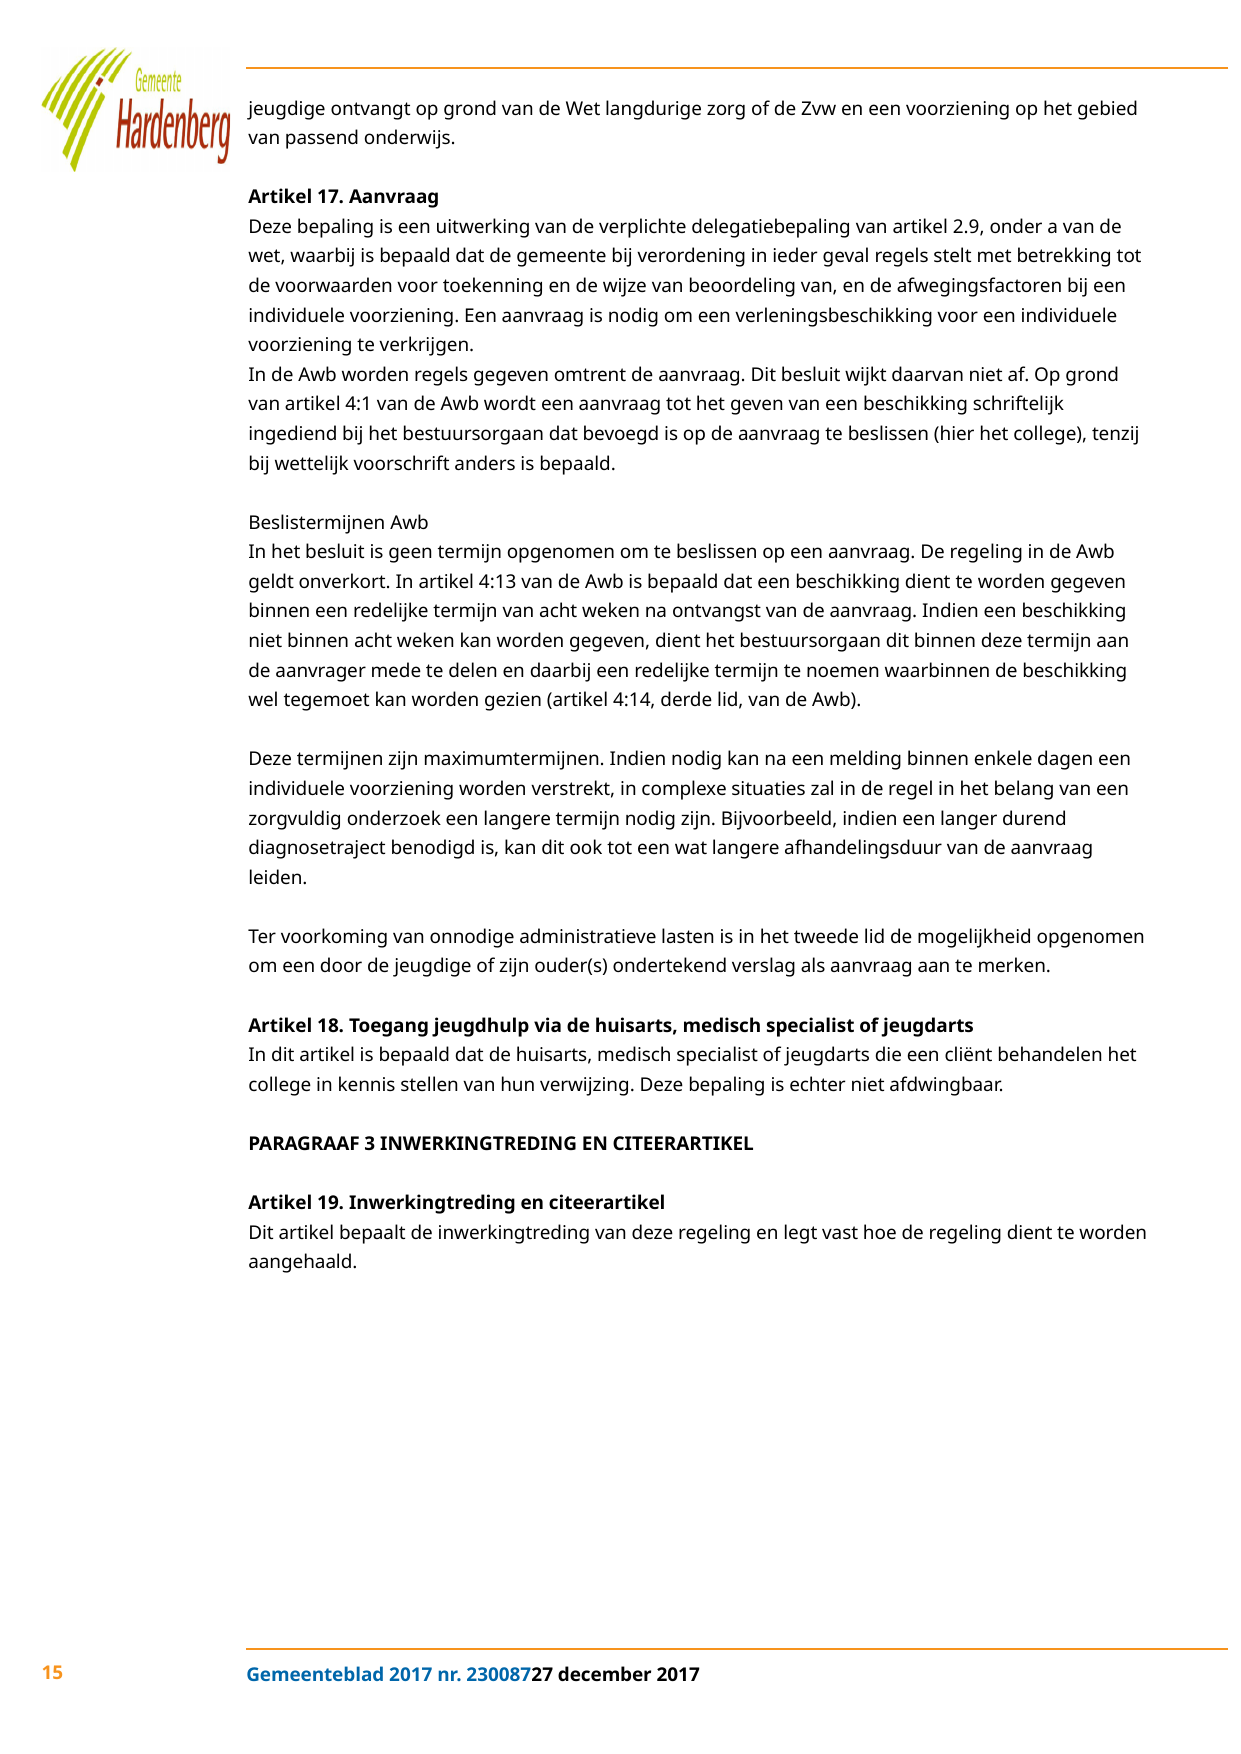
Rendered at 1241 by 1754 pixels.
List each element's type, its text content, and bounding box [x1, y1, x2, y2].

text Ter voorkoming van onnodige administratieve lasten is in het tweede lid de mogelijkheid opgenomen om een door de jeugdige of zijn ouder(s) ondertekend verslag als aanvraag aan te merken. [248, 923, 1152, 978]
text In dit artikel is bepaald dat de huisarts, medisch specialist of jeugdarts die een cliënt behandelen het college in kennis stellen van hun verwijzing. Deze bepaling is echter niet afdwingbaar. [248, 1041, 1152, 1097]
text Artikel 17. Aanvraag [248, 183, 1152, 209]
text In de Awb worden regels gegeven omtrent de aanvraag. Dit besluit wijkt daarvan niet af. Op grond van artikel 4:1 van de Awb wordt een aanvraag tot het geven van een beschikking schriftelijk ingediend bij het bestuursorgaan dat bevoegd is op de aanvraag te beslissen (hier het college), tenzij bij wettelijk voorschrift anders is bepaald. [248, 361, 1152, 476]
text PARAGRAAF 3 INWERKINGTREDING EN CITEERARTIKEL [248, 1130, 1152, 1156]
text Dit artikel bepaalt de inwerkingtreding van deze regeling en legt vast hoe de regeling dient te worden aangehaald. [248, 1219, 1152, 1274]
text Artikel 19. Inwerkingtreding en citeerartikel [248, 1189, 1152, 1215]
text Artikel 18. Toegang jeugdhulp via de huisarts, medisch specialist of jeugdarts [248, 1012, 1152, 1038]
text Deze termijnen zijn maximumtermijnen. Indien nodig kan na een melding binnen enkele dagen een individuele voorziening worden verstrekt, in complexe situaties zal in de regel in het belang van een zorgvuldig onderzoek een langere termijn nodig zijn. Bijvoorbeeld, indien een langer durend diagnosetraject benodigd is, kan dit ook tot een wat langere afhandelingsduur van de aanvraag leiden. [248, 746, 1152, 890]
text jeugdige ontvangt op grond van de Wet langdurige zorg of de Zvw en een voorziening op het gebied van passend onderwijs. [248, 95, 1152, 150]
text Beslistermijnen Awb [248, 509, 1152, 535]
text Deze bepaling is een uitwerking van de verplichte delegatiebepaling van artikel 2.9, onder a van de wet, waarbij is bepaald dat de gemeente bij verordening in ieder geval regels stelt met betrekking tot de voorwaarden voor toekenning en de wijze van beoordeling van, en de afwegingsfactoren bij een individuele voorziening. Een aanvraag is nodig om een verleningsbeschikking voor een individuele voorziening te verkrijgen. [248, 213, 1152, 357]
picture [41, 47, 231, 172]
text In het besluit is geen termijn opgenomen om te beslissen op een aanvraag. De regeling in de Awb geldt onverkort. In artikel 4:13 van de Awb is bepaald dat een beschikking dient te worden gegeven binnen een redelijke termijn van acht weken na ontvangst van de aanvraag. Indien een beschikking niet binnen acht weken kan worden gegeven, dient het bestuursorgaan dit binnen deze termijn aan de aanvrager mede te delen en daarbij een redelijke termijn te noemen waarbinnen de beschikking wel tegemoet kan worden gezien (artikel 4:14, derde lid, van de Awb). [248, 538, 1152, 712]
